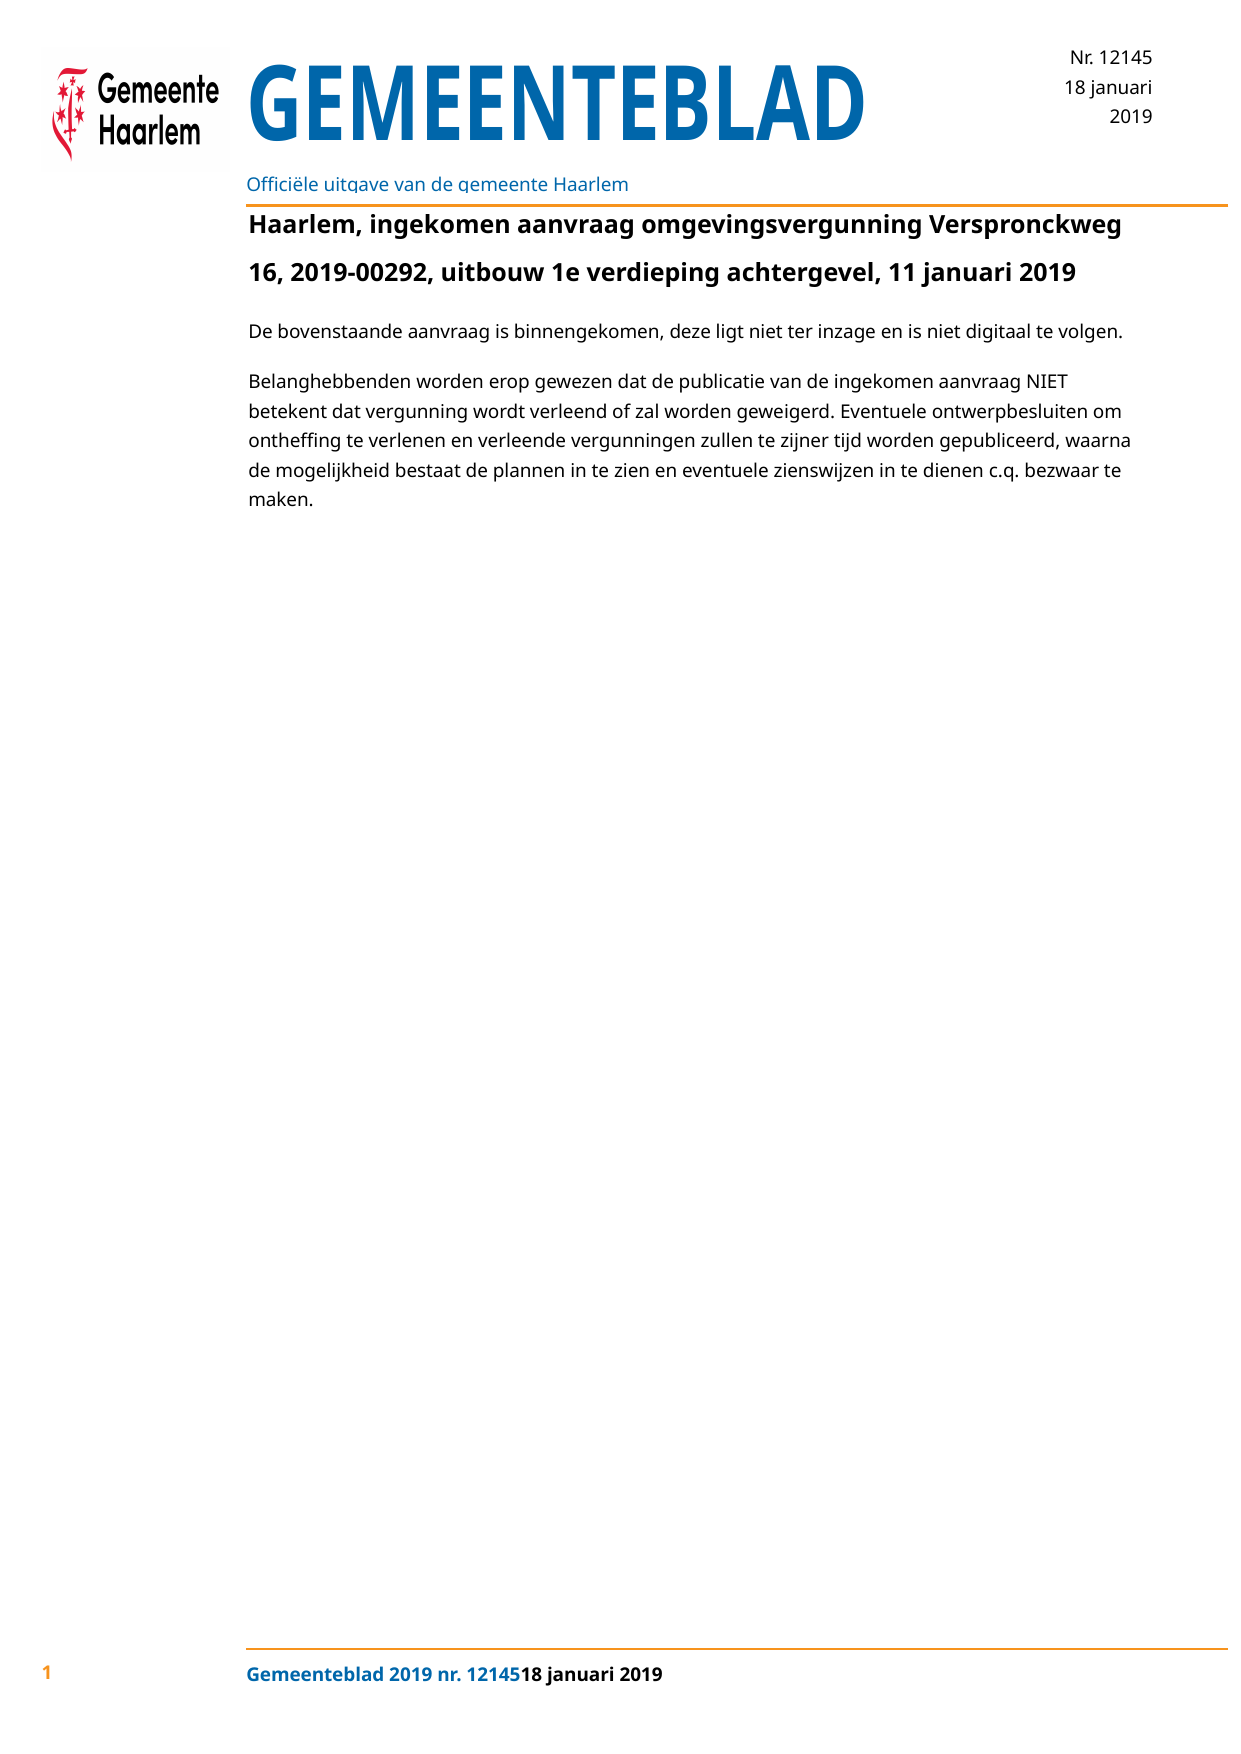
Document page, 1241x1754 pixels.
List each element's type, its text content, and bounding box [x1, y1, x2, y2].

text Belanghebbenden worden erop gewezen dat de publicatie van de ingekomen aanvraag NIET betekent dat vergunning wordt verleend of zal worden geweigerd. Eventuele ontwerpbesluiten om ontheffing te verlenen en verleende vergunningen zullen te zijner tijd worden gepubliceerd, waarna de mogelijkheid bestaat de plannen in te zien en eventuele zienswijzen in te dienen c.q. bezwaar te maken. [248, 368, 1152, 512]
picture [41, 47, 231, 172]
text De bovenstaande aanvraag is binnengekomen, deze ligt niet ter inzage en is niet digitaal te volgen. [248, 318, 1152, 344]
text Haarlem, ingekomen aanvraag omgevingsvergunning Verspronckweg 16, 2019-00292, uitbouw 1e verdieping achtergevel, 11 januari 2019 [248, 207, 1152, 288]
